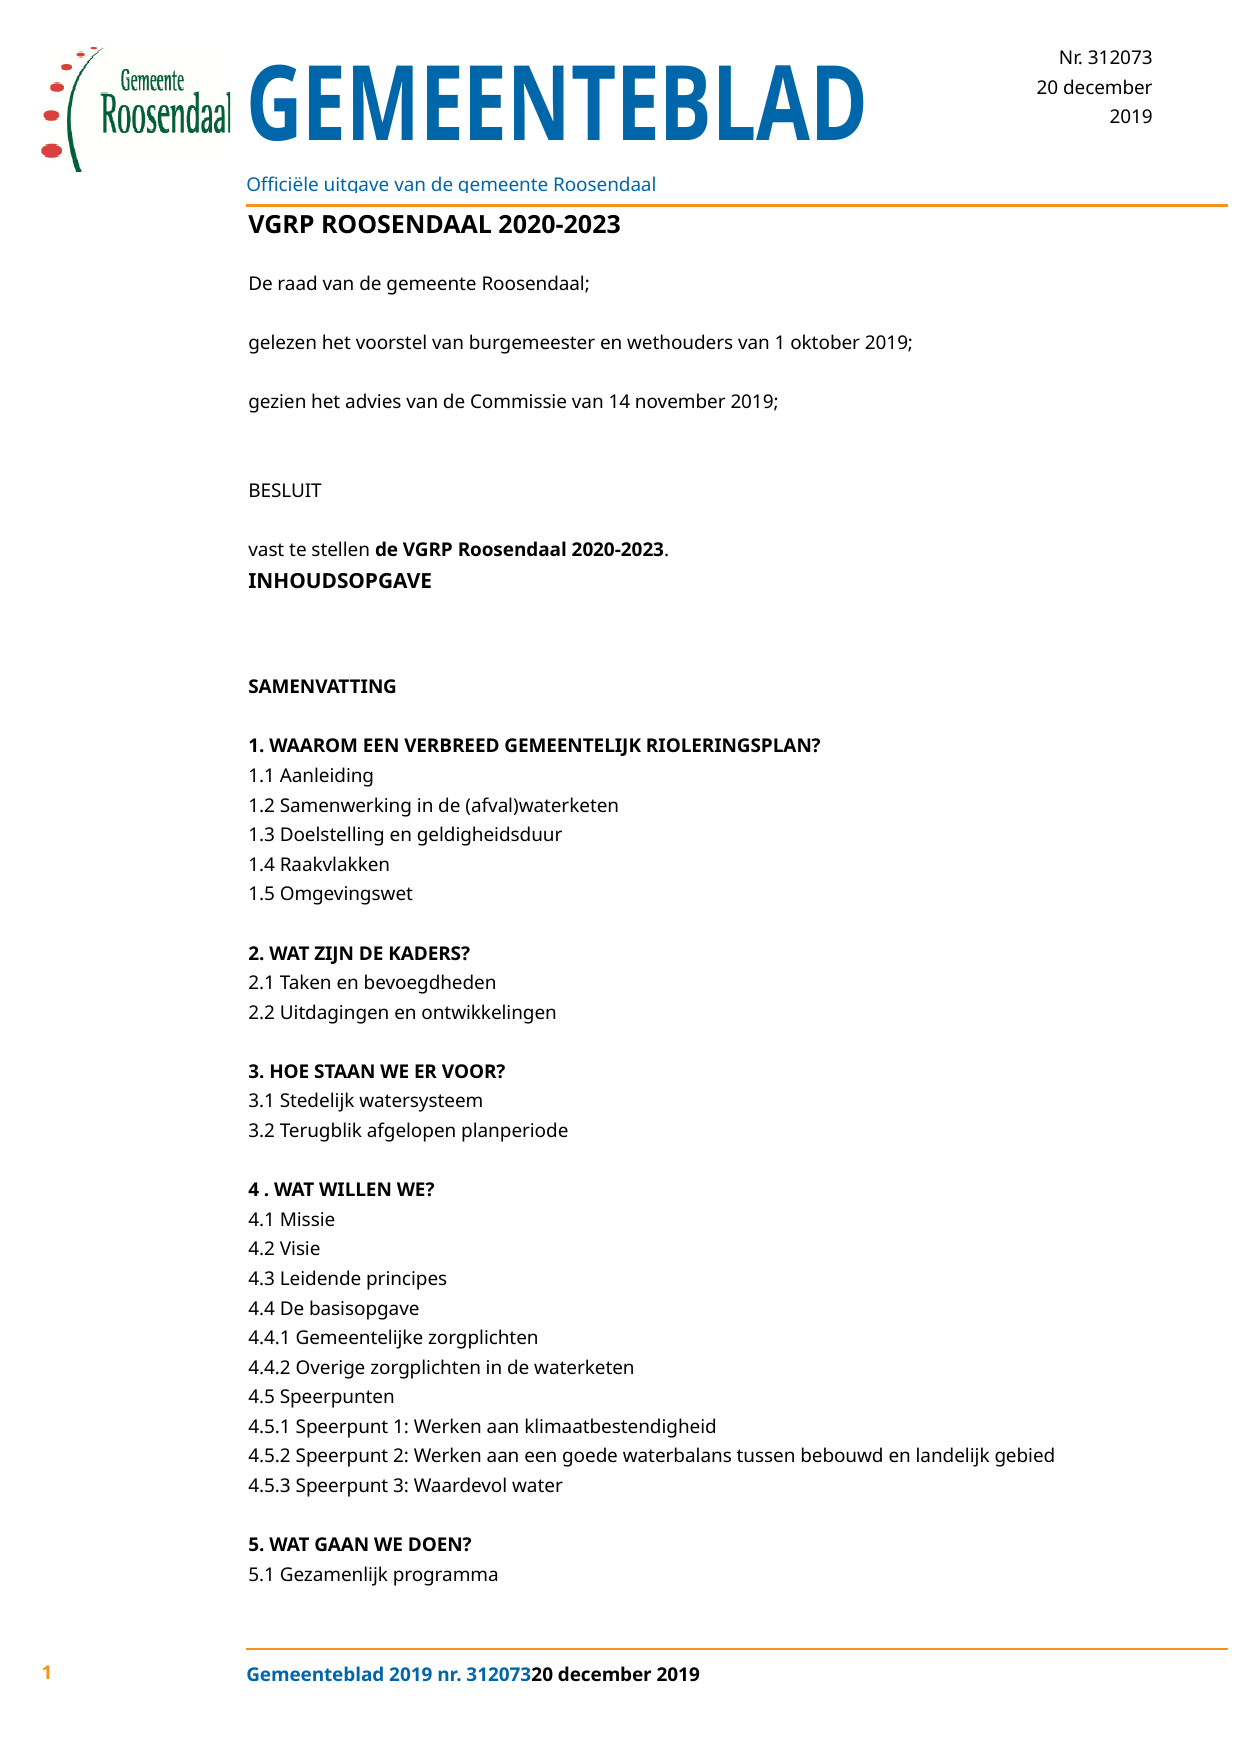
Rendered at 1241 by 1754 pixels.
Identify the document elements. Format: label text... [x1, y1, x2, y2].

picture [41, 47, 231, 172]
text De raad van de gemeente Roosendaal; [248, 270, 1152, 296]
text 4.4 De basisopgave [248, 1295, 1152, 1320]
text 4.5.2 Speerpunt 2: Werken aan een goede waterbalans tussen bebouwd en landelijk gebied [248, 1443, 1152, 1468]
text 5.1 Gezamenlijk programma [248, 1561, 1152, 1587]
text 4.4.1 Gemeentelijke zorgplichten [248, 1324, 1152, 1350]
text 3.2 Terugblik afgelopen planperiode [248, 1117, 1152, 1143]
text 5. WAT GAAN WE DOEN? [248, 1531, 1152, 1557]
text 1. WAAROM EEN VERBREED GEMEENTELIJK RIOLERINGSPLAN? [248, 733, 1152, 758]
text VGRP ROOSENDAAL 2020-2023 [248, 207, 1152, 241]
text 4.3 Leidende principes [248, 1265, 1152, 1291]
text 2.1 Taken en bevoegdheden [248, 969, 1152, 995]
text SAMENVATTING [248, 673, 1152, 699]
text gelezen het voorstel van burgemeester en wethouders van 1 oktober 2019; [248, 329, 1152, 355]
text 2.2 Uitdagingen en ontwikkelingen [248, 999, 1152, 1024]
text 1.5 Omgevingswet [248, 881, 1152, 906]
text INHOUDSOPGAVE [248, 566, 1152, 594]
text 2. WAT ZIJN DE KADERS? [248, 940, 1152, 965]
text 1.3 Doelstelling en geldigheidsduur [248, 821, 1152, 847]
text 4.5.1 Speerpunt 1: Werken aan klimaatbestendigheid [248, 1413, 1152, 1439]
text 4.5.3 Speerpunt 3: Waardevol water [248, 1472, 1152, 1498]
text 1.1 Aanleiding [248, 762, 1152, 788]
text 4.5 Speerpunten [248, 1383, 1152, 1409]
text BESLUIT [248, 477, 1152, 503]
text 1.4 Raakvlakken [248, 851, 1152, 877]
text 4.1 Missie [248, 1206, 1152, 1232]
text 1.2 Samenwerking in de (afval)waterketen [248, 792, 1152, 817]
text 3.1 Stedelijk watersysteem [248, 1088, 1152, 1113]
text 4.4.2 Overige zorgplichten in de waterketen [248, 1354, 1152, 1379]
text 3. HOE STAAN WE ER VOOR? [248, 1058, 1152, 1084]
text 4.2 Visie [248, 1236, 1152, 1261]
text vast te stellen de VGRP Roosendaal 2020-2023. [248, 537, 1152, 562]
text gezien het advies van de Commissie van 14 november 2019; [248, 389, 1152, 414]
text 4 . WAT WILLEN WE? [248, 1176, 1152, 1202]
